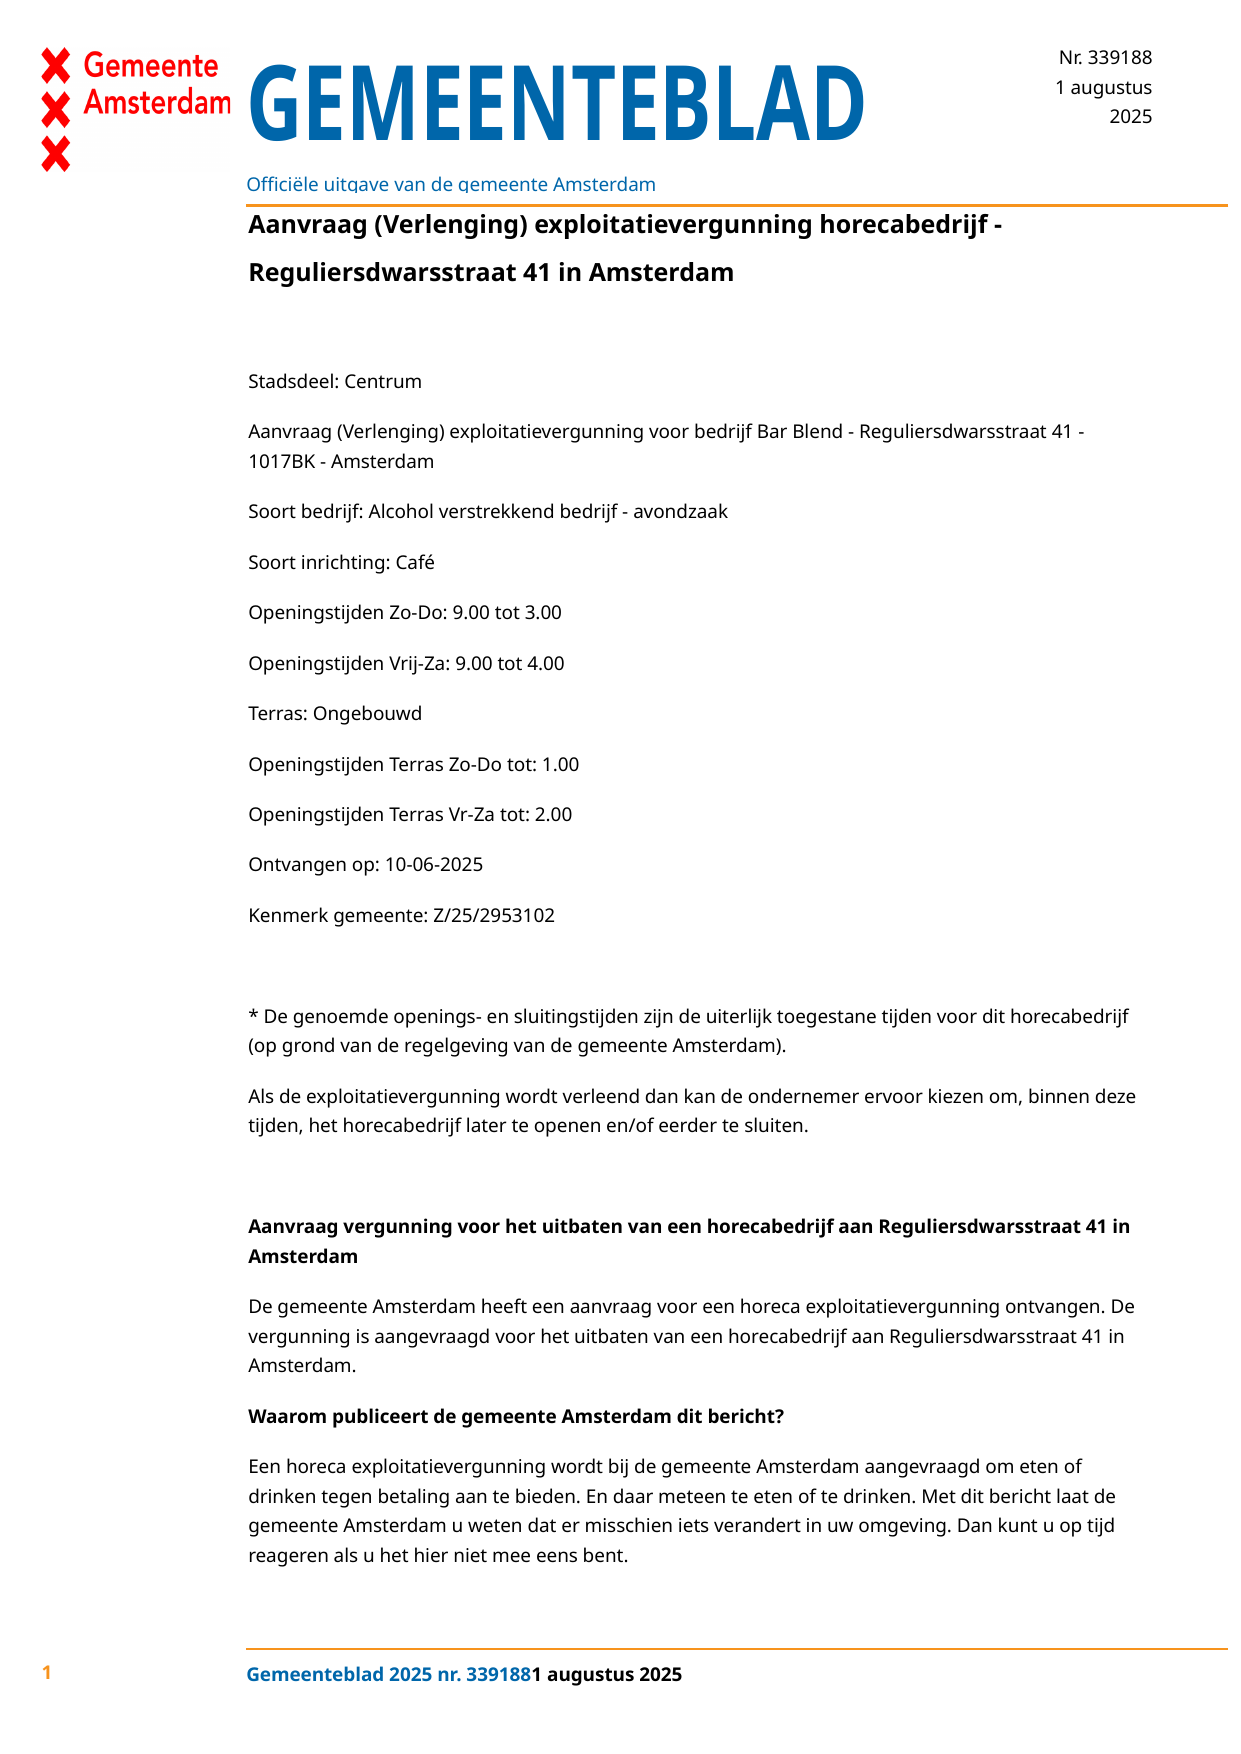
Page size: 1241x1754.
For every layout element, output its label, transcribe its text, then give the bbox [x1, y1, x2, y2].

text Terras: Ongebouwd [248, 700, 1152, 726]
picture [41, 47, 231, 172]
text Soort inrichting: Café [248, 549, 1152, 575]
text Openingstijden Vrij-Za: 9.00 tot 4.00 [248, 650, 1152, 676]
text Openingstijden Zo-Do: 9.00 tot 3.00 [248, 599, 1152, 625]
text Aanvraag vergunning voor het uitbaten van een horecabedrijf aan Reguliersdwarsstraat 41 in Amsterdam [248, 1213, 1152, 1269]
text Openingstijden Terras Zo-Do tot: 1.00 [248, 751, 1152, 777]
text Ontvangen op: 10-06-2025 [248, 852, 1152, 877]
text * De genoemde openings- en sluitingstijden zijn de uiterlijk toegestane tijden voor dit horecabedrijf (op grond van de regelgeving van de gemeente Amsterdam). [248, 1003, 1152, 1058]
text De gemeente Amsterdam heeft een aanvraag voor een horeca exploitatievergunning ontvangen. De vergunning is aangevraagd voor het uitbaten van een horecabedrijf aan Reguliersdwarsstraat 41 in Amsterdam. [248, 1293, 1152, 1378]
text Openingstijden Terras Vr-Za tot: 2.00 [248, 801, 1152, 827]
text Aanvraag (Verlenging) exploitatievergunning horecabedrijf - Reguliersdwarsstraat 41 in Amsterdam [248, 207, 1152, 288]
text Stadsdeel: Centrum [248, 368, 1152, 394]
text Een horeca exploitatievergunning wordt bij de gemeente Amsterdam aangevraagd om eten of drinken tegen betaling aan te bieden. En daar meteen te eten of te drinken. Met dit bericht laat de gemeente Amsterdam u weten dat er misschien iets verandert in uw omgeving. Dan kunt u op tijd reageren als u het hier niet mee eens bent. [248, 1453, 1152, 1568]
text Aanvraag (Verlenging) exploitatievergunning voor bedrijf Bar Blend - Reguliersdwarsstraat 41 - 1017BK - Amsterdam [248, 419, 1152, 474]
text Kenmerk gemeente: Z/25/2953102 [248, 902, 1152, 928]
text Waarom publiceert de gemeente Amsterdam dit bericht? [248, 1403, 1152, 1429]
text Als de exploitatievergunning wordt verleend dan kan de ondernemer ervoor kiezen om, binnen deze tijden, het horecabedrijf later te openen en/of eerder te sluiten. [248, 1083, 1152, 1138]
text Soort bedrijf: Alcohol verstrekkend bedrijf - avondzaak [248, 499, 1152, 524]
